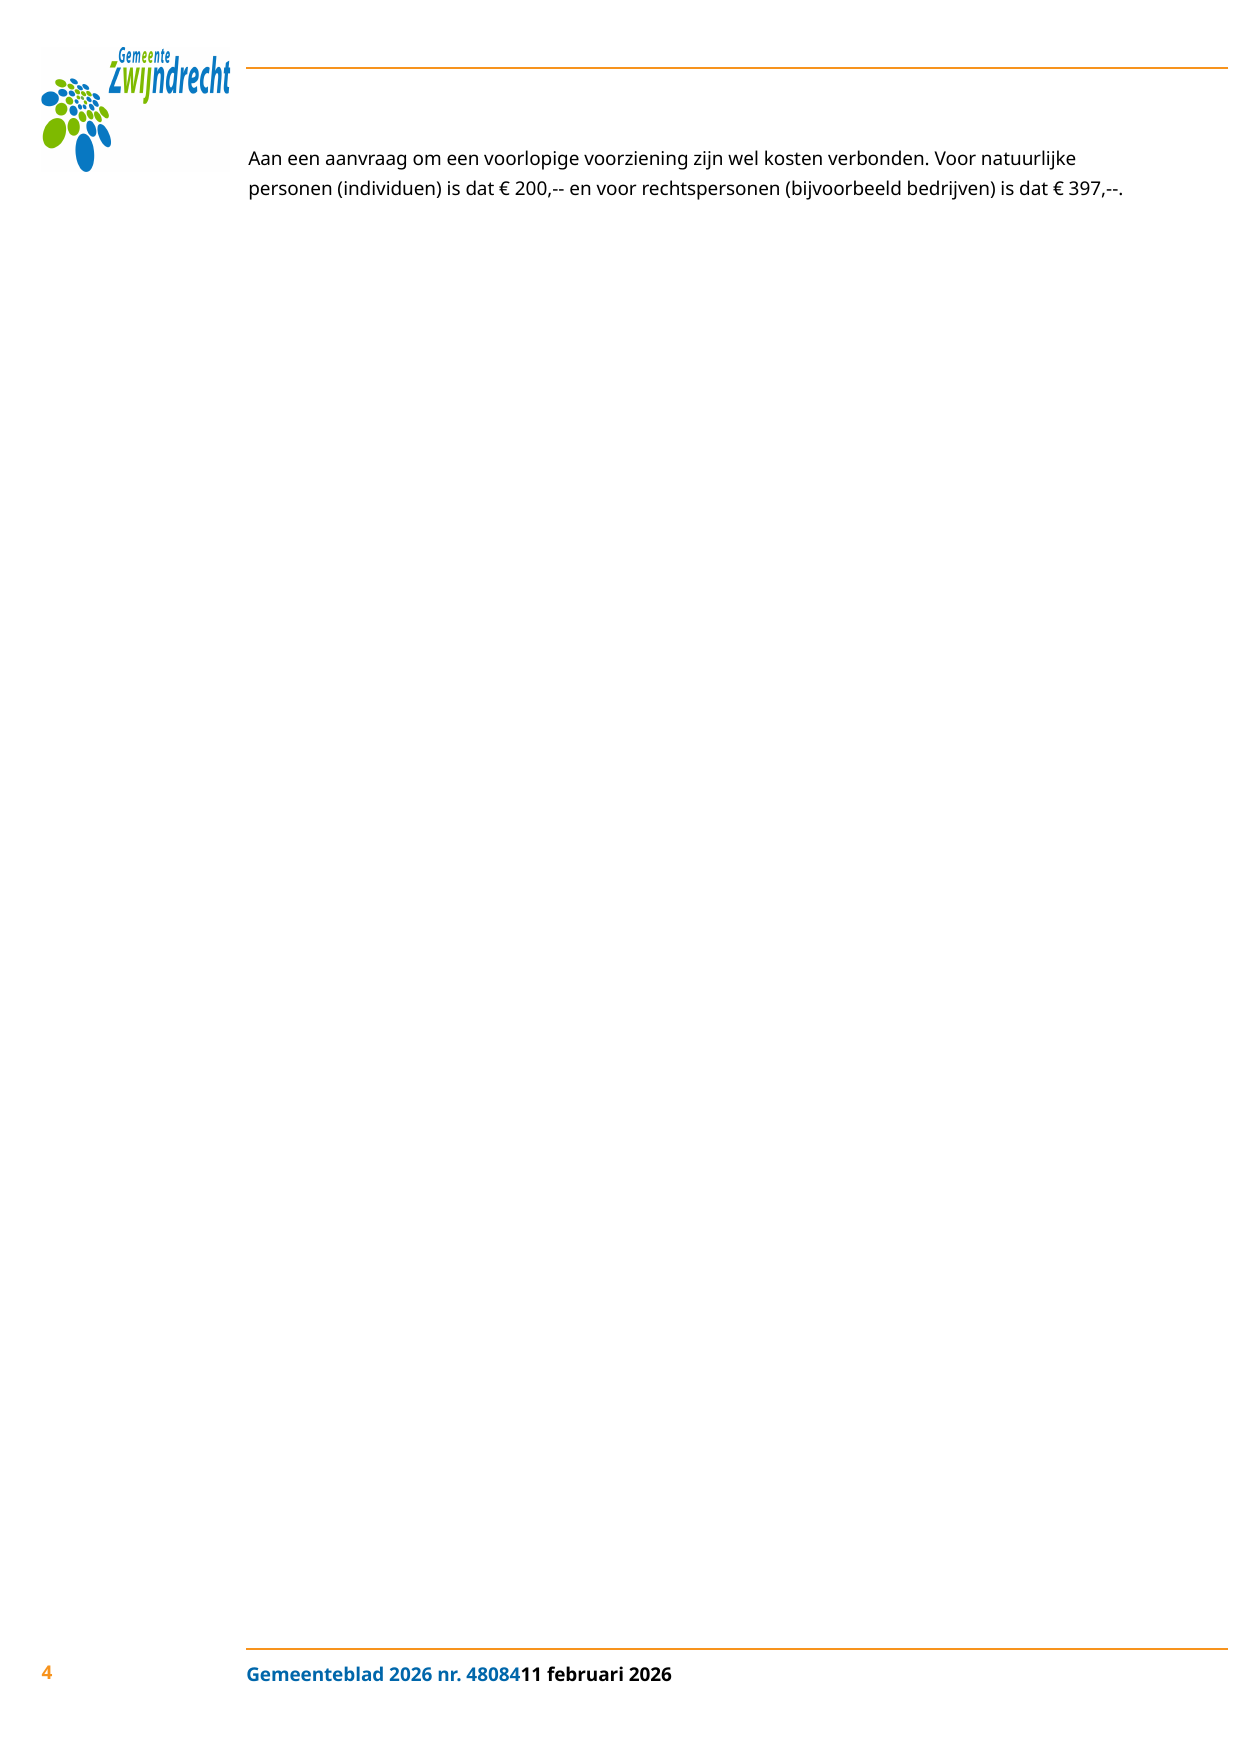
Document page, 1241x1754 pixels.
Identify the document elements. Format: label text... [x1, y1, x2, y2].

text Aan een aanvraag om een voorlopige voorziening zijn wel kosten verbonden. Voor natuurlijke personen (individuen) is dat € 200,-- en voor rechtspersonen (bijvoorbeeld bedrijven) is dat € 397,--. [248, 145, 1152, 201]
picture [41, 47, 231, 172]
